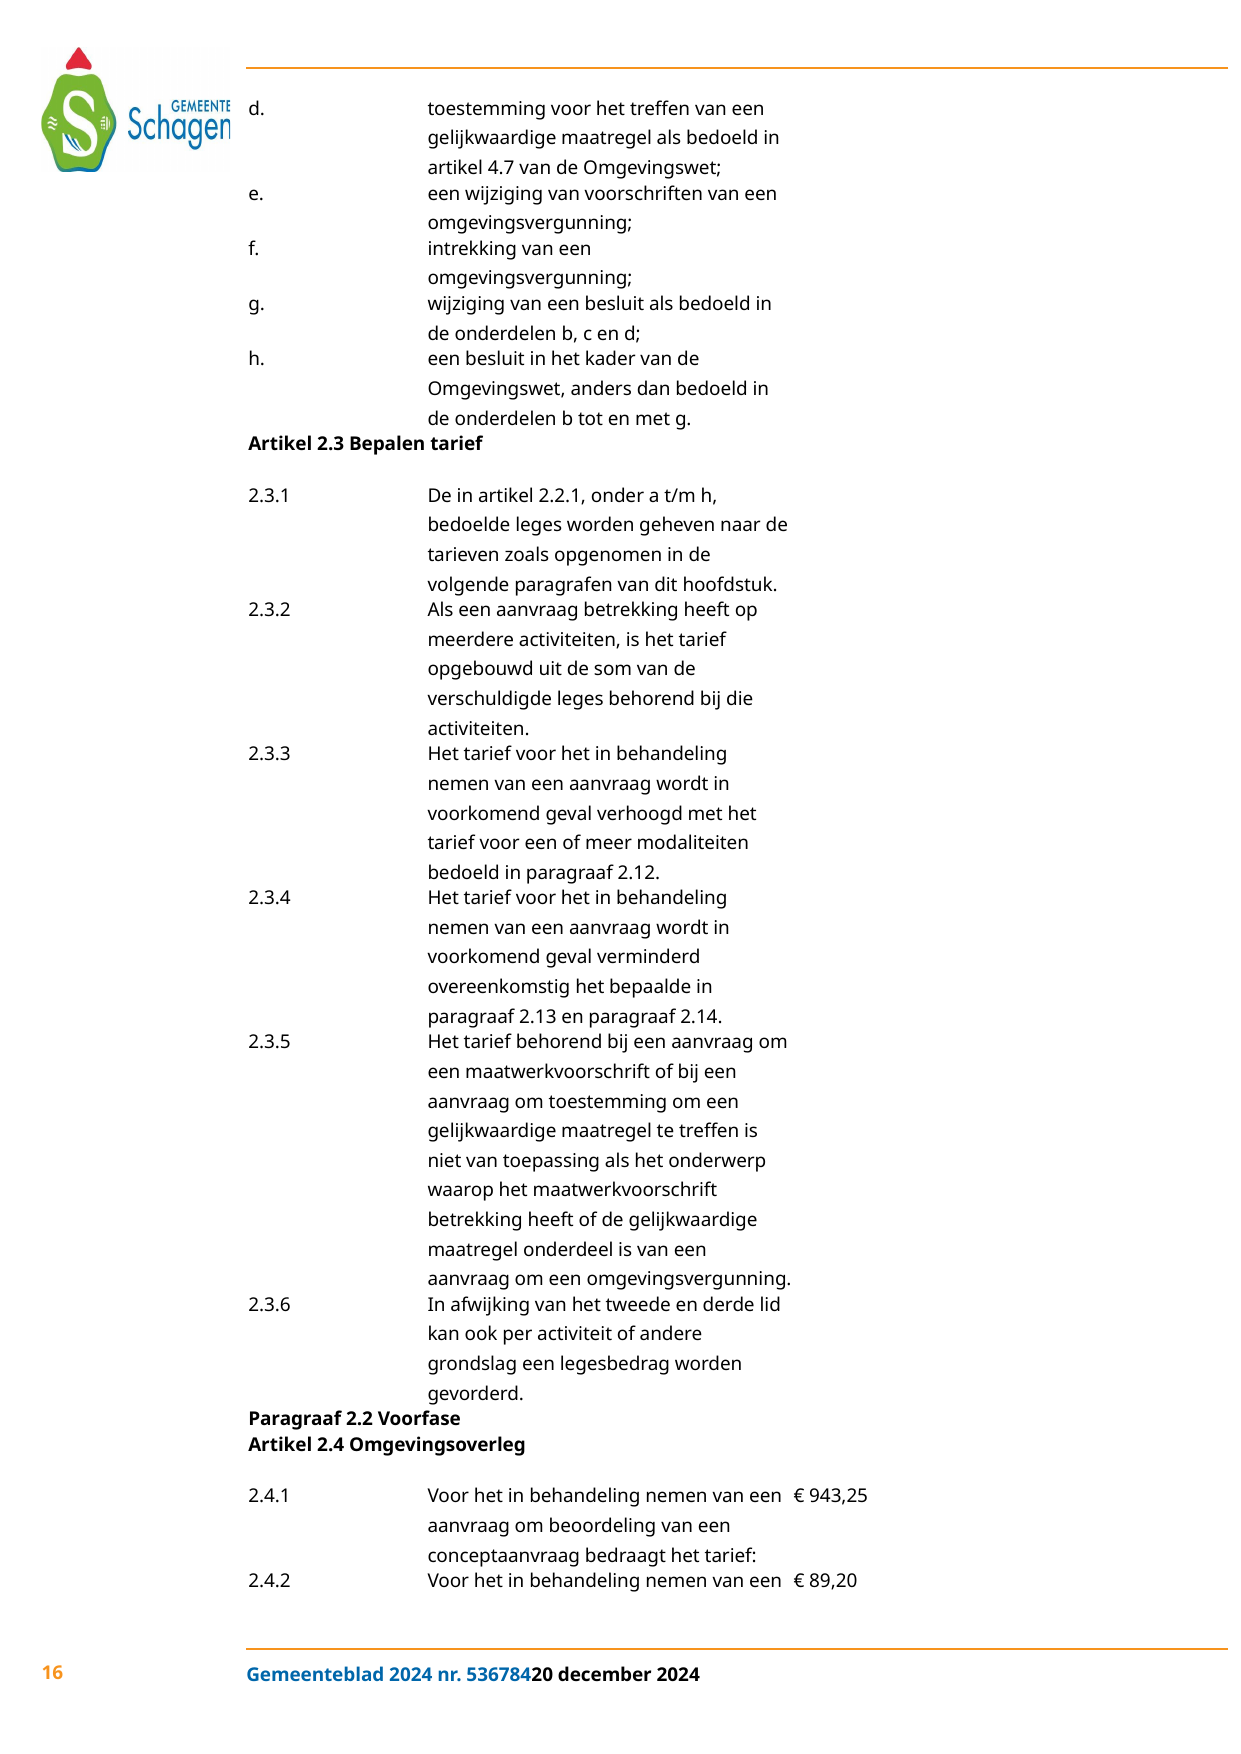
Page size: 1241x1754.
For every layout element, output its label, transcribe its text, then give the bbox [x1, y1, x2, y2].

table_cell 2.4.2 [248, 1568, 427, 1593]
table_cell € 943,25 [793, 1483, 972, 1568]
table_cell [973, 235, 1152, 290]
table_cell [793, 456, 972, 482]
table_cell [793, 596, 972, 741]
table_cell [973, 95, 1152, 180]
table_cell h. [248, 346, 427, 431]
table_cell € 89,20 [793, 1568, 972, 1593]
table_cell [793, 346, 972, 431]
table_cell [973, 1457, 1152, 1483]
table_cell [793, 95, 972, 180]
table_cell [973, 346, 1152, 431]
table_cell [973, 180, 1152, 235]
table_cell een wijziging van voorschriften van een omgevingsvergunning; [427, 180, 793, 235]
table_cell Artikel 2.4 Omgevingsoverleg [248, 1431, 972, 1457]
table_cell [973, 290, 1152, 346]
table_cell [793, 1029, 972, 1291]
table_cell [248, 456, 427, 482]
table_cell d. [248, 95, 427, 180]
table_cell [793, 885, 972, 1029]
table_cell [973, 596, 1152, 741]
table_cell [793, 235, 972, 290]
table_cell [973, 1483, 1152, 1568]
table_cell [793, 1457, 972, 1483]
table_cell [973, 885, 1152, 1029]
table_cell [973, 456, 1152, 482]
table_cell [793, 1291, 972, 1406]
picture [41, 47, 231, 172]
table_cell Paragraaf 2.2 Voorfase [248, 1406, 1152, 1431]
table_cell intrekking van een omgevingsvergunning; [427, 235, 793, 290]
table_cell Het tarief behorend bij een aanvraag om een maatwerkvoorschrift of bij een aanvraag om toestemming om een gelijkwaardige maatregel te treffen is niet van toepassing als het onderwerp waarop het maatwerkvoorschrift betrekking heeft of de gelijkwaardige maatregel onderdeel is van een aanvraag om een omgevingsvergunning. [427, 1029, 793, 1291]
table_cell [973, 741, 1152, 884]
table_cell Het tarief voor het in behandeling nemen van een aanvraag wordt in voorkomend geval verhoogd met het tarief voor een of meer modaliteiten bedoeld in paragraaf 2.12. [427, 741, 793, 884]
table_cell g. [248, 290, 427, 346]
table_cell [427, 456, 793, 482]
table_cell Het tarief voor het in behandeling nemen van een aanvraag wordt in voorkomend geval verminderd overeenkomstig het bepaalde in paragraaf 2.13 en paragraaf 2.14. [427, 885, 793, 1029]
table_cell [793, 482, 972, 596]
table_cell [793, 741, 972, 884]
table_cell Artikel 2.3 Bepalen tarief [248, 431, 972, 456]
table_cell Voor het in behandeling nemen van een aanvraag om beoordeling van een conceptaanvraag bedraagt het tarief: [427, 1483, 793, 1568]
table_cell e. [248, 180, 427, 235]
table_cell [973, 1029, 1152, 1291]
table_cell [973, 1568, 1152, 1593]
table_cell wijziging van een besluit als bedoeld in de onderdelen b, c en d; [427, 290, 793, 346]
table_cell 2.4.1 [248, 1483, 427, 1568]
table_cell 2.3.2 [248, 596, 427, 741]
table_cell [973, 482, 1152, 596]
table_cell een besluit in het kader van de Omgevingswet, anders dan bedoeld in de onderdelen b tot en met g. [427, 346, 793, 431]
table_cell [427, 1457, 793, 1483]
table_cell 2.3.5 [248, 1029, 427, 1291]
table_cell Voor het in behandeling nemen van een [427, 1568, 793, 1593]
table_cell [248, 1457, 427, 1483]
table_cell 2.3.1 [248, 482, 427, 596]
table_cell f. [248, 235, 427, 290]
table_cell Als een aanvraag betrekking heeft op meerdere activiteiten, is het tarief opgebouwd uit de som van de verschuldigde leges behorend bij die activiteiten. [427, 596, 793, 741]
table_cell 2.3.6 [248, 1291, 427, 1406]
table_cell 2.3.3 [248, 741, 427, 884]
table_cell toestemming voor het treffen van een gelijkwaardige maatregel als bedoeld in artikel 4.7 van de Omgevingswet; [427, 95, 793, 180]
table_cell 2.3.4 [248, 885, 427, 1029]
table_cell [973, 1291, 1152, 1406]
table_cell [793, 290, 972, 346]
table_cell In afwijking van het tweede en derde lid kan ook per activiteit of andere grondslag een legesbedrag worden gevorderd. [427, 1291, 793, 1406]
table_cell [793, 180, 972, 235]
table_cell De in artikel 2.2.1, onder a t/m h, bedoelde leges worden geheven naar de tarieven zoals opgenomen in de volgende paragrafen van dit hoofdstuk. [427, 482, 793, 596]
